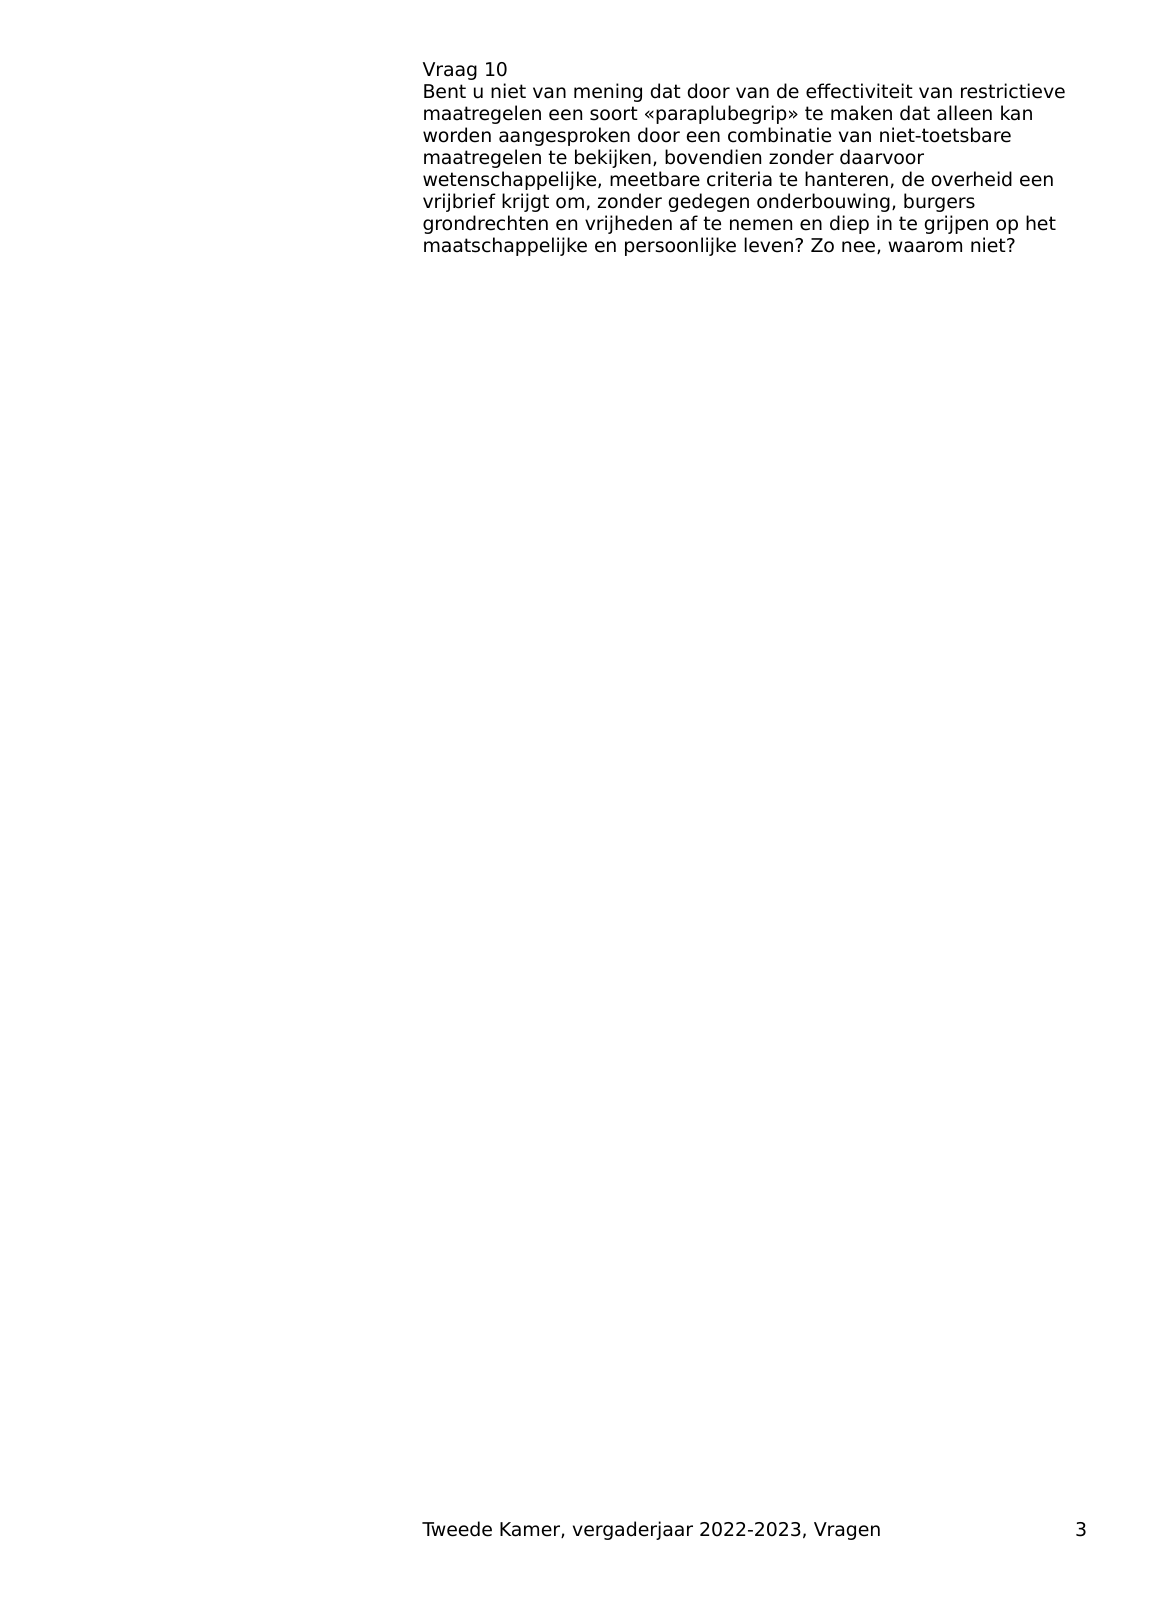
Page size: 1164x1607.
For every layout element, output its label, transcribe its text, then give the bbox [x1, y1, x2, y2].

text Bent u niet van mening dat door van de effectiviteit van restrictieve maatregelen een soort «paraplubegrip» te maken dat alleen kan worden aangesproken door een combinatie van niet-toetsbare maatregelen te bekijken, bovendien zonder daarvoor wetenschappelijke, meetbare criteria te hanteren, de overheid een vrijbrief krijgt om, zonder gedegen onderbouwing, burgers grondrechten en vrijheden af te nemen en diep in te grijpen op het maatschappelijke en persoonlijke leven? Zo nee, waarom niet? [422, 81, 1087, 257]
text Vraag 10 [422, 59, 1087, 81]
